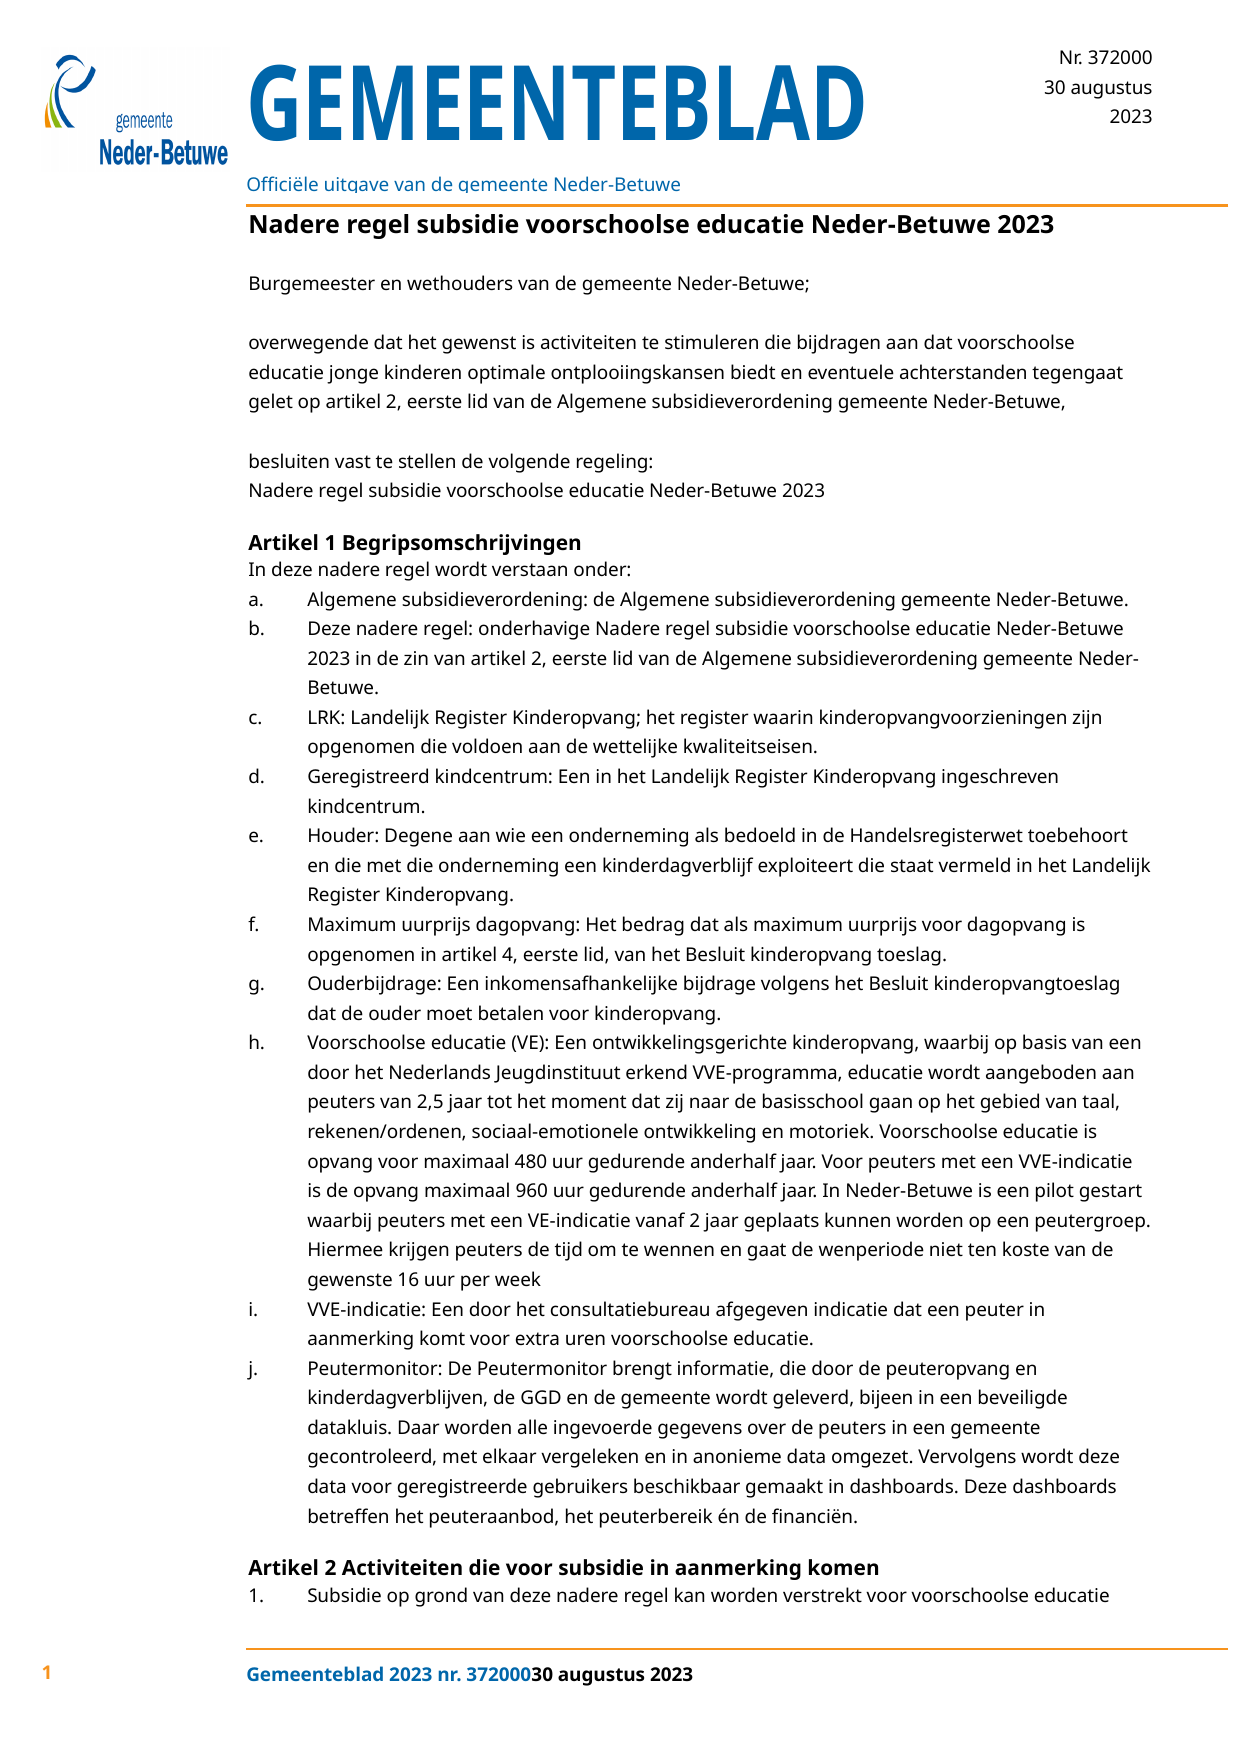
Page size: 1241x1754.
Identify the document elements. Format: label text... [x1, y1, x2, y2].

list LRK: Landelijk Register Kinderopvang; het register waarin kinderopvangvoorzieningen zijn opgenomen die voldoen aan de wettelijke kwaliteitseisen. [248, 704, 1152, 759]
list Algemene subsidieverordening: de Algemene subsidieverordening gemeente Neder-Betuwe. [248, 586, 1152, 612]
text Nadere regel subsidie voorschoolse educatie Neder-Betuwe 2023 [248, 477, 1152, 503]
list Subsidie op grond van deze nadere regel kan worden verstrekt voor voorschoolse educatie [248, 1582, 1152, 1607]
text Burgemeester en wethouders van de gemeente Neder-Betuwe; [248, 270, 1152, 296]
list Houder: Degene aan wie een onderneming als bedoeld in de Handelsregisterwet toebehoort en die met die onderneming een kinderdagverblijf exploiteert die staat vermeld in het Landelijk Register Kinderopvang. [248, 822, 1152, 907]
list Geregistreerd kindcentrum: Een in het Landelijk Register Kinderopvang ingeschreven kindcentrum. [248, 763, 1152, 819]
list Deze nadere regel: onderhavige Nadere regel subsidie voorschoolse educatie Neder-Betuwe 2023 in de zin van artikel 2, eerste lid van de Algemene subsidieverordening gemeente Neder-Betuwe. [248, 615, 1152, 700]
list Voorschoolse educatie (VE): Een ontwikkelingsgerichte kinderopvang, waarbij op basis van een door het Nederlands Jeugdinstituut erkend VVE-programma, educatie wordt aangeboden aan peuters van 2,5 jaar tot het moment dat zij naar de basisschool gaan op het gebied van taal, rekenen/ordenen, sociaal-emotionele ontwikkeling en motoriek. Voorschoolse educatie is opvang voor maximaal 480 uur gedurende anderhalf jaar. Voor peuters met een VVE-indicatie is de opvang maximaal 960 uur gedurende anderhalf jaar. In Neder-Betuwe is een pilot gestart waarbij peuters met een VE-indicatie vanaf 2 jaar geplaats kunnen worden op een peutergroep. Hiermee krijgen peuters de tijd om te wennen en gaat de wenperiode niet ten koste van de gewenste 16 uur per week [248, 1029, 1152, 1292]
text Artikel 2 Activiteiten die voor subsidie in aanmerking komen [248, 1553, 1152, 1582]
list Peutermonitor: De Peutermonitor brengt informatie, die door de peuteropvang en kinderdagverblijven, de GGD en de gemeente wordt geleverd, bijeen in een beveiligde datakluis. Daar worden alle ingevoerde gegevens over de peuters in een gemeente gecontroleerd, met elkaar vergeleken en in anonieme data omgezet. Vervolgens wordt deze data voor geregistreerde gebruikers beschikbaar gemaakt in dashboards. Deze dashboards betreffen het peuteraanbod, het peuterbereik én de financiën. [248, 1355, 1152, 1529]
text In deze nadere regel wordt verstaan onder: [248, 556, 1152, 582]
text overwegende dat het gewenst is activiteiten te stimuleren die bijdragen aan dat voorschoolse educatie jonge kinderen optimale ontplooiingskansen biedt en eventuele achterstanden tegengaat [248, 329, 1152, 385]
text Nadere regel subsidie voorschoolse educatie Neder-Betuwe 2023 [248, 207, 1152, 241]
text Artikel 1 Begripsomschrijvingen [248, 528, 1152, 556]
list VVE-indicatie: Een door het consultatiebureau afgegeven indicatie dat een peuter in aanmerking komt voor extra uren voorschoolse educatie. [248, 1296, 1152, 1351]
text gelet op artikel 2, eerste lid van de Algemene subsidieverordening gemeente Neder-Betuwe, [248, 389, 1152, 414]
text besluiten vast te stellen de volgende regeling: [248, 448, 1152, 473]
list Maximum uurprijs dagopvang: Het bedrag dat als maximum uurprijs voor dagopvang is opgenomen in artikel 4, eerste lid, van het Besluit kinderopvang toeslag. [248, 911, 1152, 967]
picture [41, 47, 231, 172]
list Ouderbijdrage: Een inkomensafhankelijke bijdrage volgens het Besluit kinderopvangtoeslag dat de ouder moet betalen voor kinderopvang. [248, 970, 1152, 1026]
